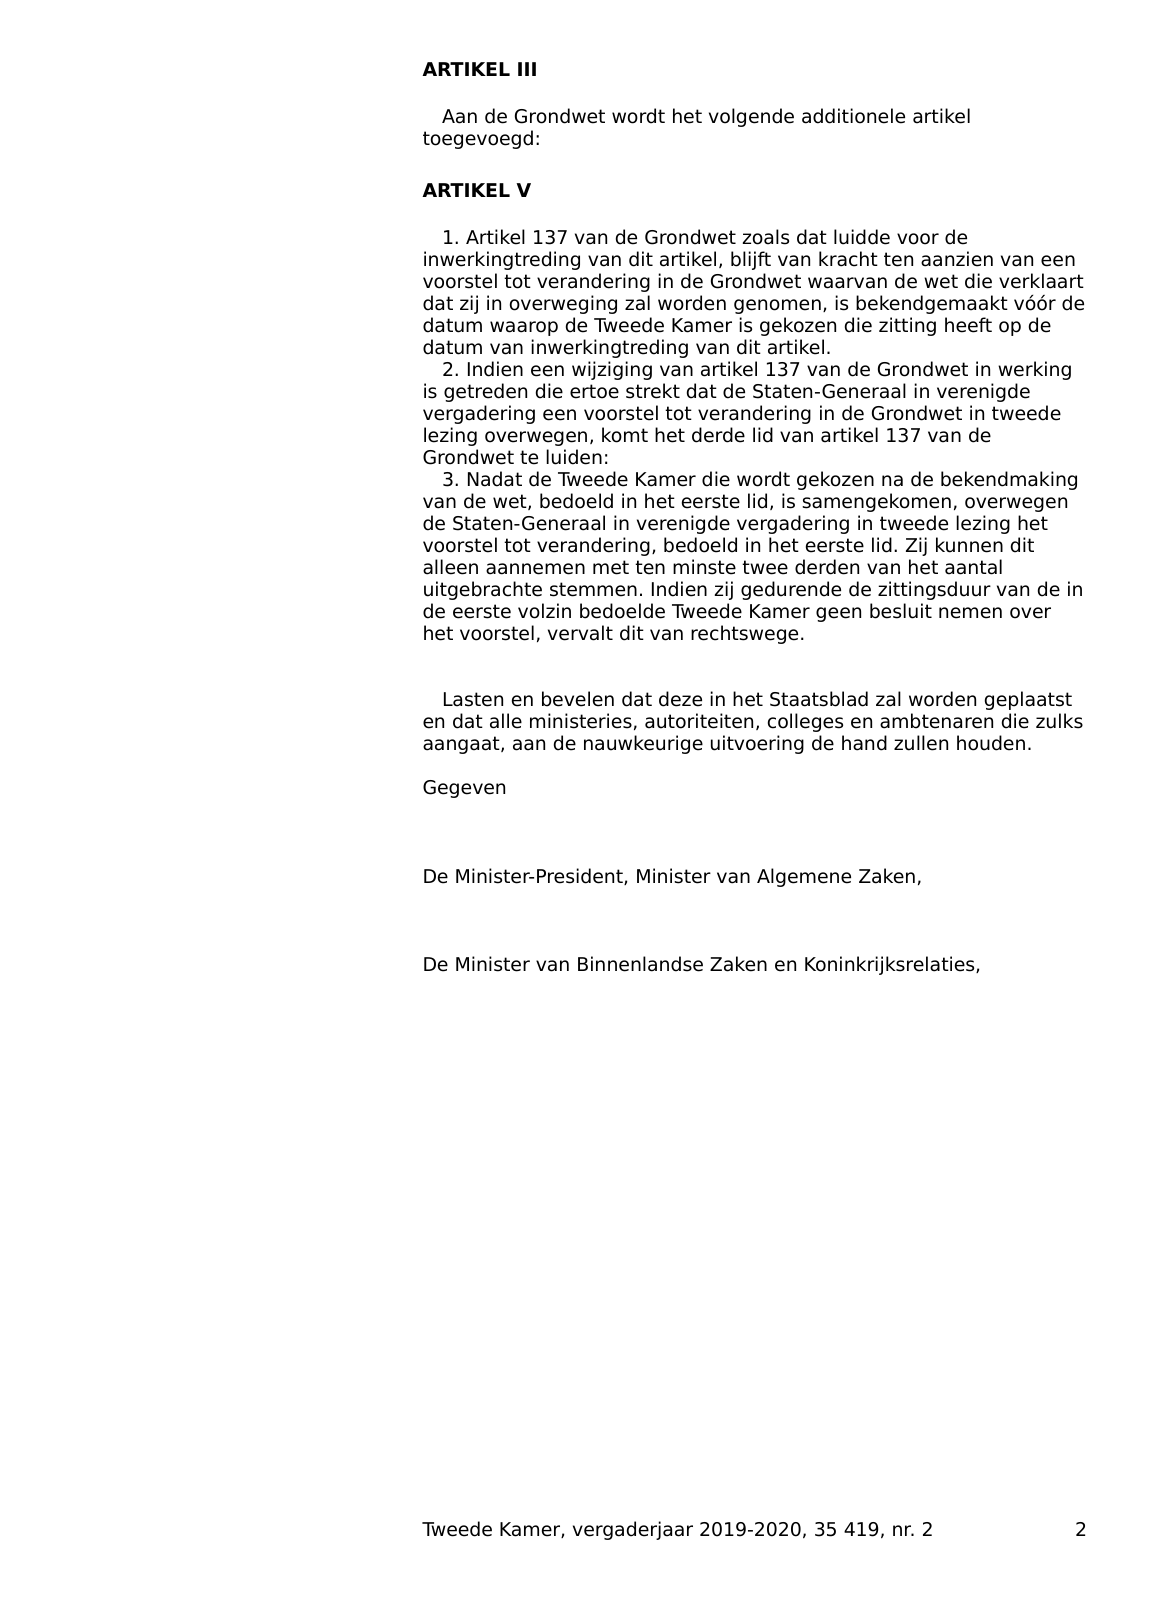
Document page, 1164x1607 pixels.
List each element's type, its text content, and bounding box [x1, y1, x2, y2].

text Lasten en bevelen dat deze in het Staatsblad zal worden geplaatst en dat alle ministeries, autoriteiten, colleges en ambtenaren die zulks aangaat, aan de nauwkeurige uitvoering de hand zullen houden. [422, 689, 1087, 755]
text Gegeven [422, 777, 1087, 799]
text Aan de Grondwet wordt het volgende additionele artikel toegevoegd: [422, 106, 1087, 150]
text De Minister van Binnenlandse Zaken en Koninkrijksrelaties, [422, 954, 1087, 976]
subtitle ARTIKEL V [422, 180, 1087, 202]
text 2. Indien een wijziging van artikel 137 van de Grondwet in werking is getreden die ertoe strekt dat de Staten-Generaal in verenigde vergadering een voorstel tot verandering in de Grondwet in tweede lezing overwegen, komt het derde lid van artikel 137 van de Grondwet te luiden: [422, 359, 1087, 469]
text 1. Artikel 137 van de Grondwet zoals dat luidde voor de inwerkingtreding van dit artikel, blijft van kracht ten aanzien van een voorstel tot verandering in de Grondwet waarvan de wet die verklaart dat zij in overweging zal worden genomen, is bekendgemaakt vóór de datum waarop de Tweede Kamer is gekozen die zitting heeft op de datum van inwerkingtreding van dit artikel. [422, 227, 1087, 359]
subtitle ARTIKEL III [422, 59, 1087, 81]
text 3. Nadat de Tweede Kamer die wordt gekozen na de bekendmaking van de wet, bedoeld in het eerste lid, is samengekomen, overwegen de Staten-Generaal in verenigde vergadering in tweede lezing het voorstel tot verandering, bedoeld in het eerste lid. Zij kunnen dit alleen aannemen met ten minste twee derden van het aantal uitgebrachte stemmen. Indien zij gedurende de zittingsduur van de in de eerste volzin bedoelde Tweede Kamer geen besluit nemen over het voorstel, vervalt dit van rechtswege. [422, 469, 1087, 644]
text De Minister-President, Minister van Algemene Zaken, [422, 866, 1087, 888]
